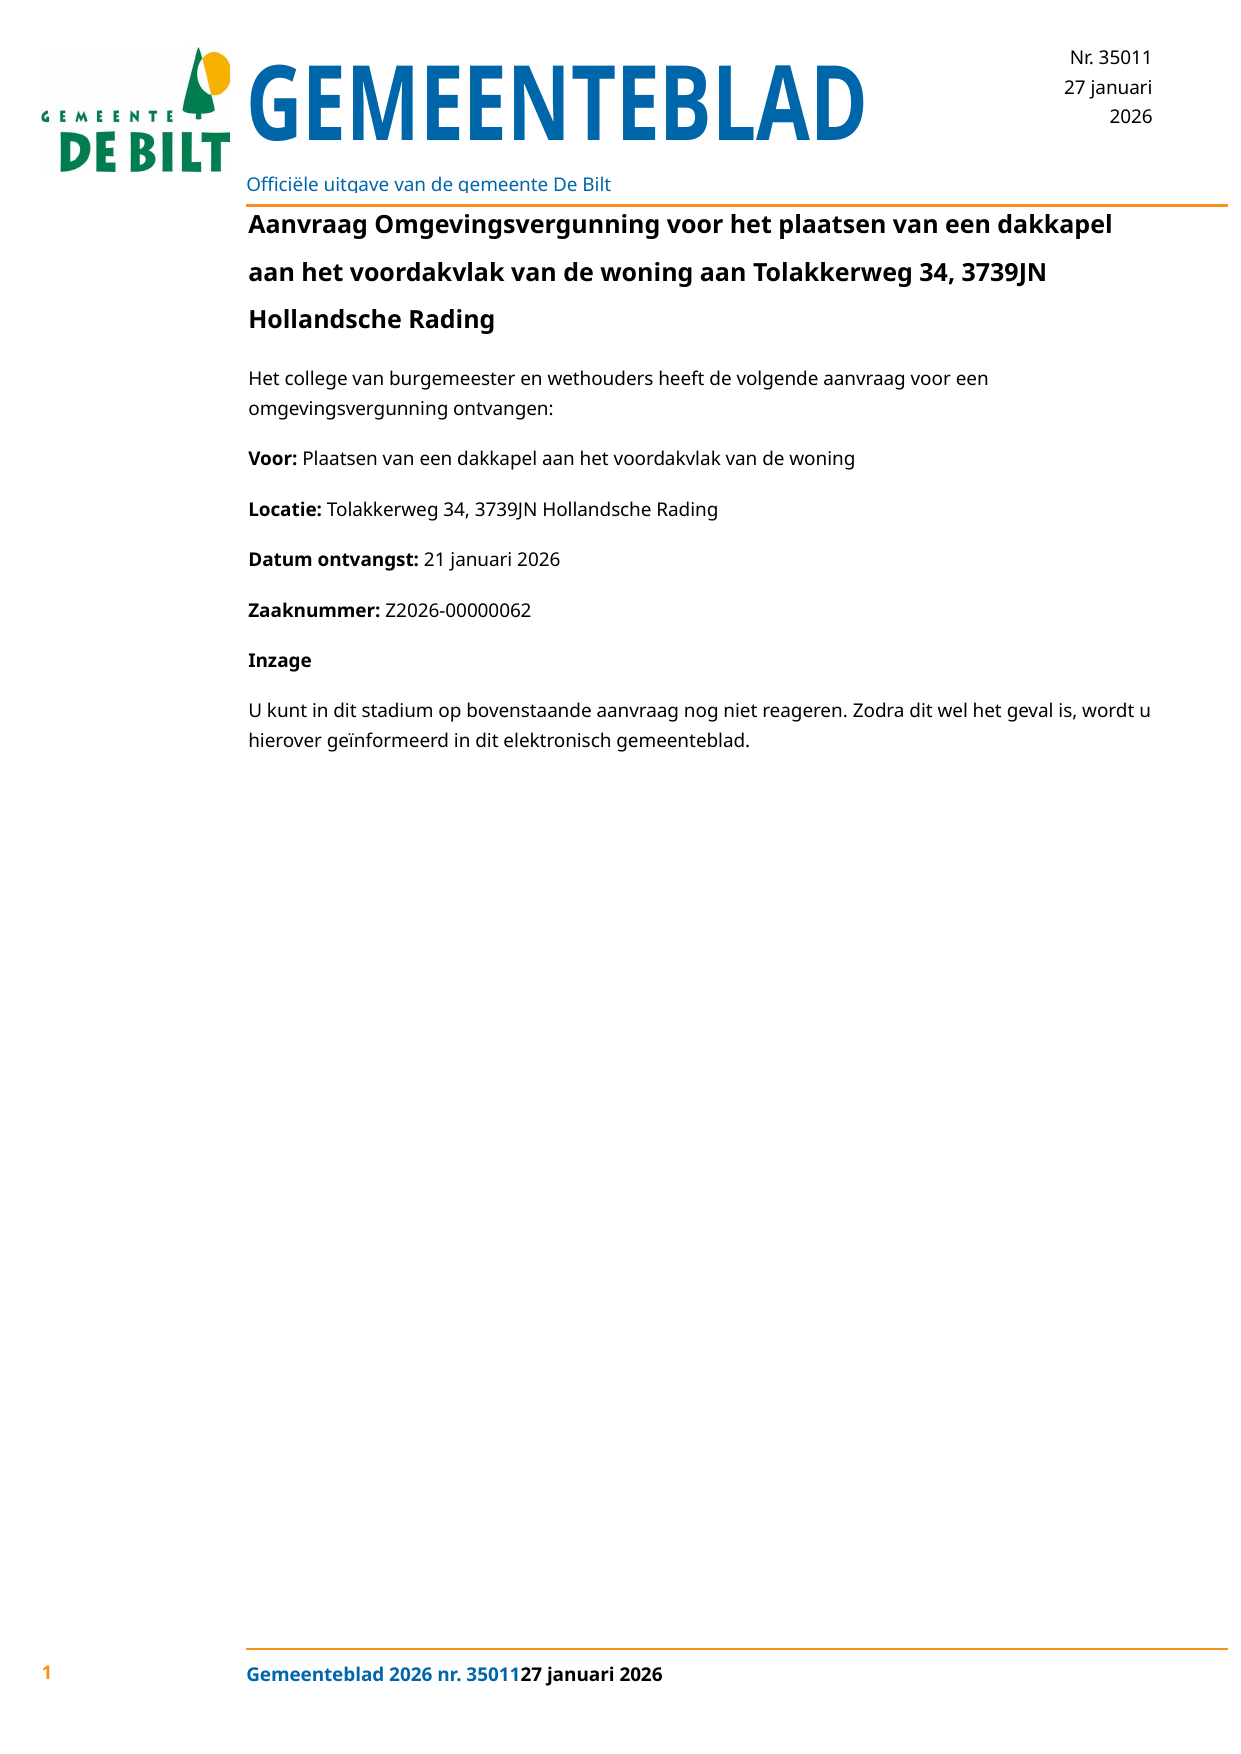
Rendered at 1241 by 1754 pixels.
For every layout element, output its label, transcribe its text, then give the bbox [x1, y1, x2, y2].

picture [41, 47, 231, 172]
text U kunt in dit stadium op bovenstaande aanvraag nog niet reageren. Zodra dit wel het geval is, wordt u hierover geïnformeerd in dit elektronisch gemeenteblad. [248, 698, 1152, 753]
text Inzage [248, 647, 1152, 673]
text Het college van burgemeester en wethouders heeft de volgende aanvraag voor een omgevingsvergunning ontvangen: [248, 366, 1152, 421]
text Locatie: Tolakkerweg 34, 3739JN Hollandsche Rading [248, 496, 1152, 522]
text Datum ontvangst: 21 januari 2026 [248, 546, 1152, 572]
text Voor: Plaatsen van een dakkapel aan het voordakvlak van de woning [248, 446, 1152, 471]
text Aanvraag Omgevingsvergunning voor het plaatsen van een dakkapel aan het voordakvlak van de woning aan Tolakkerweg 34, 3739JN Hollandsche Rading [248, 207, 1152, 336]
text Zaaknummer: Z2026-00000062 [248, 597, 1152, 622]
